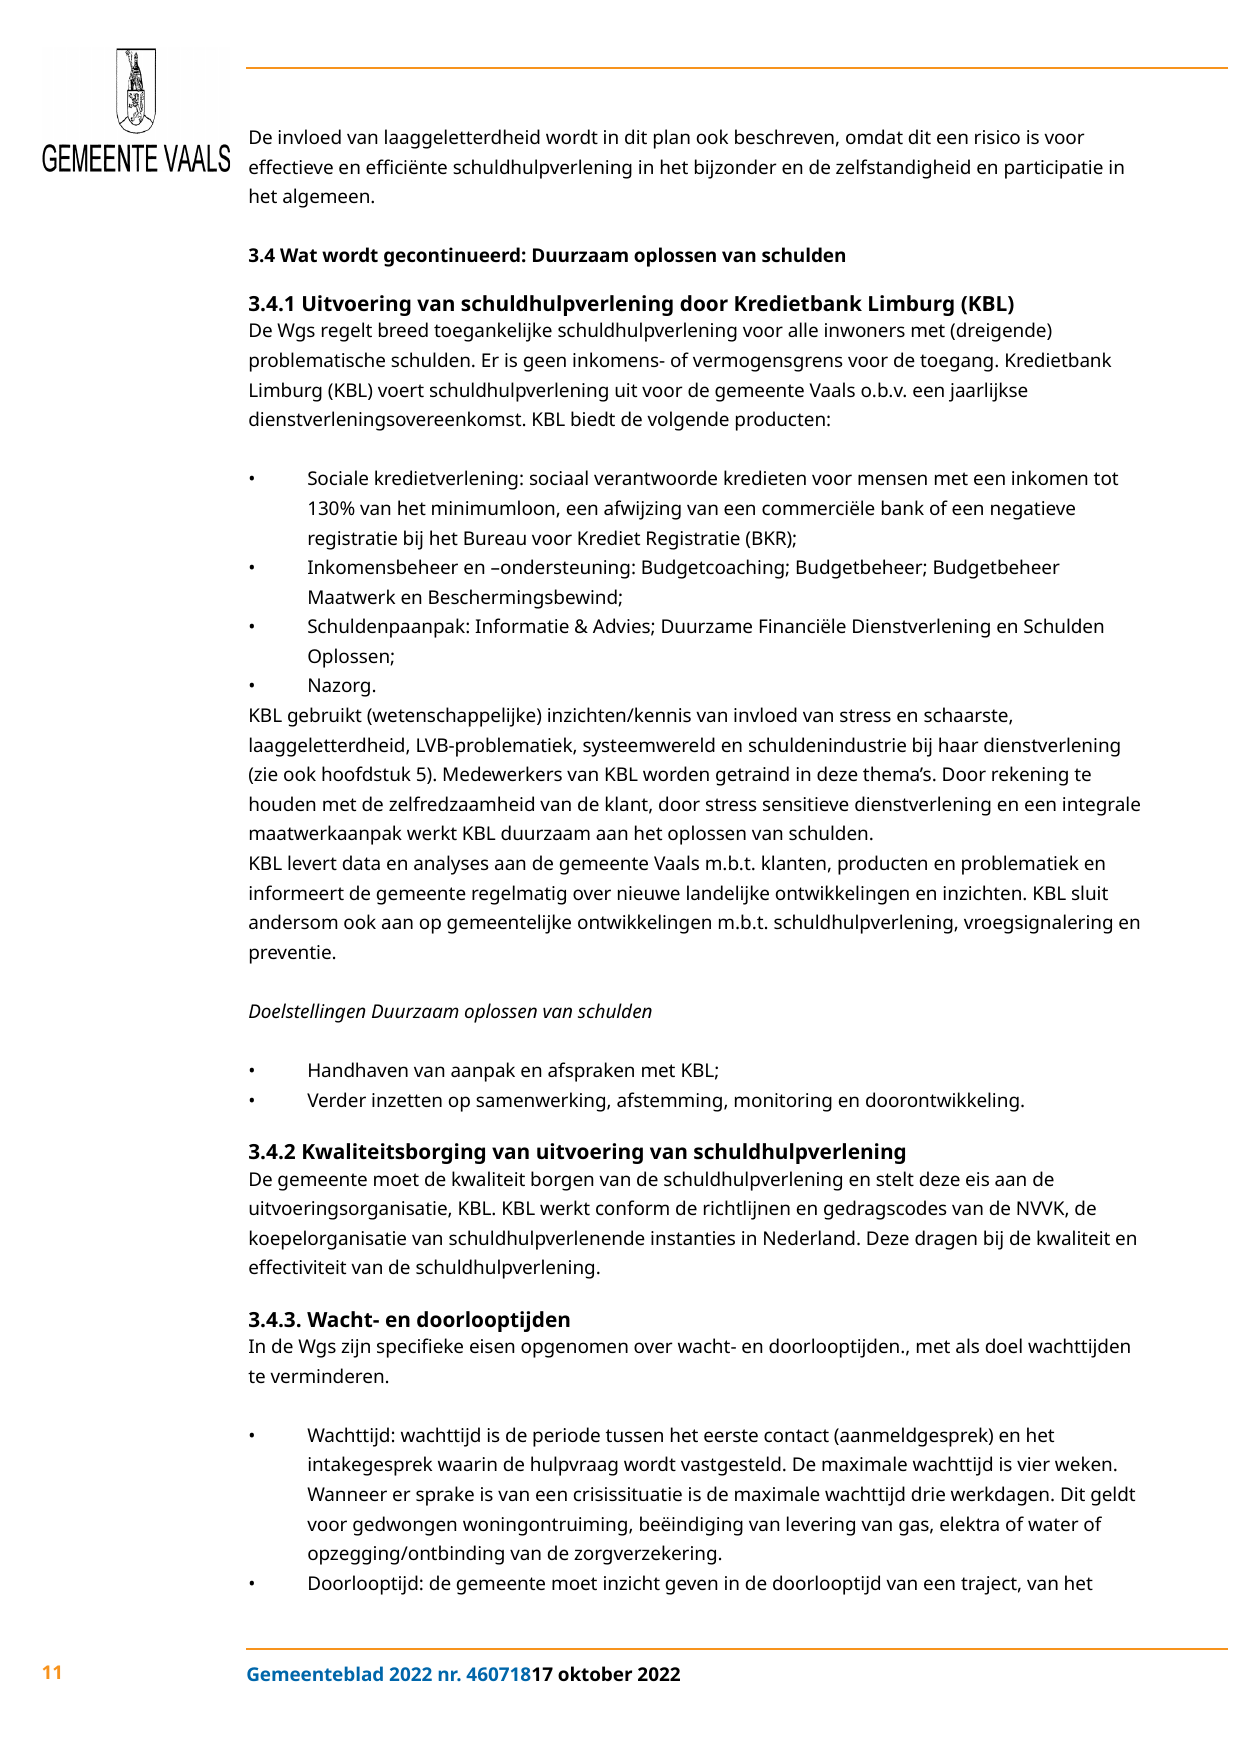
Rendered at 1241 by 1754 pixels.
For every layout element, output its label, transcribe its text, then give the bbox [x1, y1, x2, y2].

text Doelstellingen Duurzaam oplossen van schulden [248, 998, 1152, 1024]
list Wachttijd: wachttijd is de periode tussen het eerste contact (aanmeldgesprek) en het intakegesprek waarin de hulpvraag wordt vastgesteld. De maximale wachttijd is vier weken. [248, 1422, 1152, 1477]
text KBL gebruikt (wetenschappelijke) inzichten/kennis van invloed van stress en schaarste, laaggeletterdheid, LVB-problematiek, systeemwereld en schuldenindustrie bij haar dienstverlening (zie ook hoofdstuk 5). Medewerkers van KBL worden getraind in deze thema’s. Door rekening te houden met de zelfredzaamheid van de klant, door stress sensitieve dienstverlening en een integrale maatwerkaanpak werkt KBL duurzaam aan het oplossen van schulden. [248, 702, 1152, 846]
picture [41, 47, 231, 172]
list Nazorg. [248, 673, 1152, 698]
text In de Wgs zijn specifieke eisen opgenomen over wacht- en doorlooptijden., met als doel wachttijden te verminderen. [248, 1333, 1152, 1389]
list Wanneer er sprake is van een crisissituatie is de maximale wachttijd drie werkdagen. Dit geldt voor gedwongen woningontruiming, beëindiging van levering van gas, elektra of water of opzegging/ontbinding van de zorgverzekering. [248, 1481, 1152, 1566]
list Inkomensbeheer en –ondersteuning: Budgetcoaching; Budgetbeheer; Budgetbeheer Maatwerk en Beschermingsbewind; [248, 554, 1152, 610]
list Verder inzetten op samenwerking, afstemming, monitoring en doorontwikkeling. [248, 1087, 1152, 1113]
text 3.4 Wat wordt gecontinueerd: Duurzaam oplossen van schulden [248, 243, 1152, 268]
text De invloed van laaggeletterdheid wordt in dit plan ook beschreven, omdat dit een risico is voor effectieve en efficiënte schuldhulpverlening in het bijzonder en de zelfstandigheid en participatie in het algemeen. [248, 124, 1152, 209]
text 3.4.1 Uitvoering van schuldhulpverlening door Kredietbank Limburg (KBL) [248, 289, 1152, 318]
text De gemeente moet de kwaliteit borgen van de schuldhulpverlening en stelt deze eis aan de uitvoeringsorganisatie, KBL. KBL werkt conform de richtlijnen en gedragscodes van de NVVK, de koepelorganisatie van schuldhulpverlenende instanties in Nederland. Deze dragen bij de kwaliteit en effectiviteit van de schuldhulpverlening. [248, 1166, 1152, 1280]
list Schuldenpaanpak: Informatie & Advies; Duurzame Financiële Dienstverlening en Schulden Oplossen; [248, 613, 1152, 669]
list Sociale kredietverlening: sociaal verantwoorde kredieten voor mensen met een inkomen tot 130% van het minimumloon, een afwijzing van een commerciële bank of een negatieve registratie bij het Bureau voor Krediet Registratie (BKR); [248, 466, 1152, 551]
text 3.4.2 Kwaliteitsborging van uitvoering van schuldhulpverlening [248, 1137, 1152, 1166]
list Doorlooptijd: de gemeente moet inzicht geven in de doorlooptijd van een traject, van het [248, 1570, 1152, 1596]
text 3.4.3. Wacht- en doorlooptijden [248, 1305, 1152, 1333]
list Handhaven van aanpak en afspraken met KBL; [248, 1057, 1152, 1083]
text De Wgs regelt breed toegankelijke schuldhulpverlening voor alle inwoners met (dreigende) problematische schulden. Er is geen inkomens- of vermogensgrens voor de toegang. Kredietbank Limburg (KBL) voert schuldhulpverlening uit voor de gemeente Vaals o.b.v. een jaarlijkse dienstverleningsovereenkomst. KBL biedt de volgende producten: [248, 318, 1152, 432]
text KBL levert data en analyses aan de gemeente Vaals m.b.t. klanten, producten en problematiek en informeert de gemeente regelmatig over nieuwe landelijke ontwikkelingen en inzichten. KBL sluit andersom ook aan op gemeentelijke ontwikkelingen m.b.t. schuldhulpverlening, vroegsignalering en preventie. [248, 850, 1152, 965]
